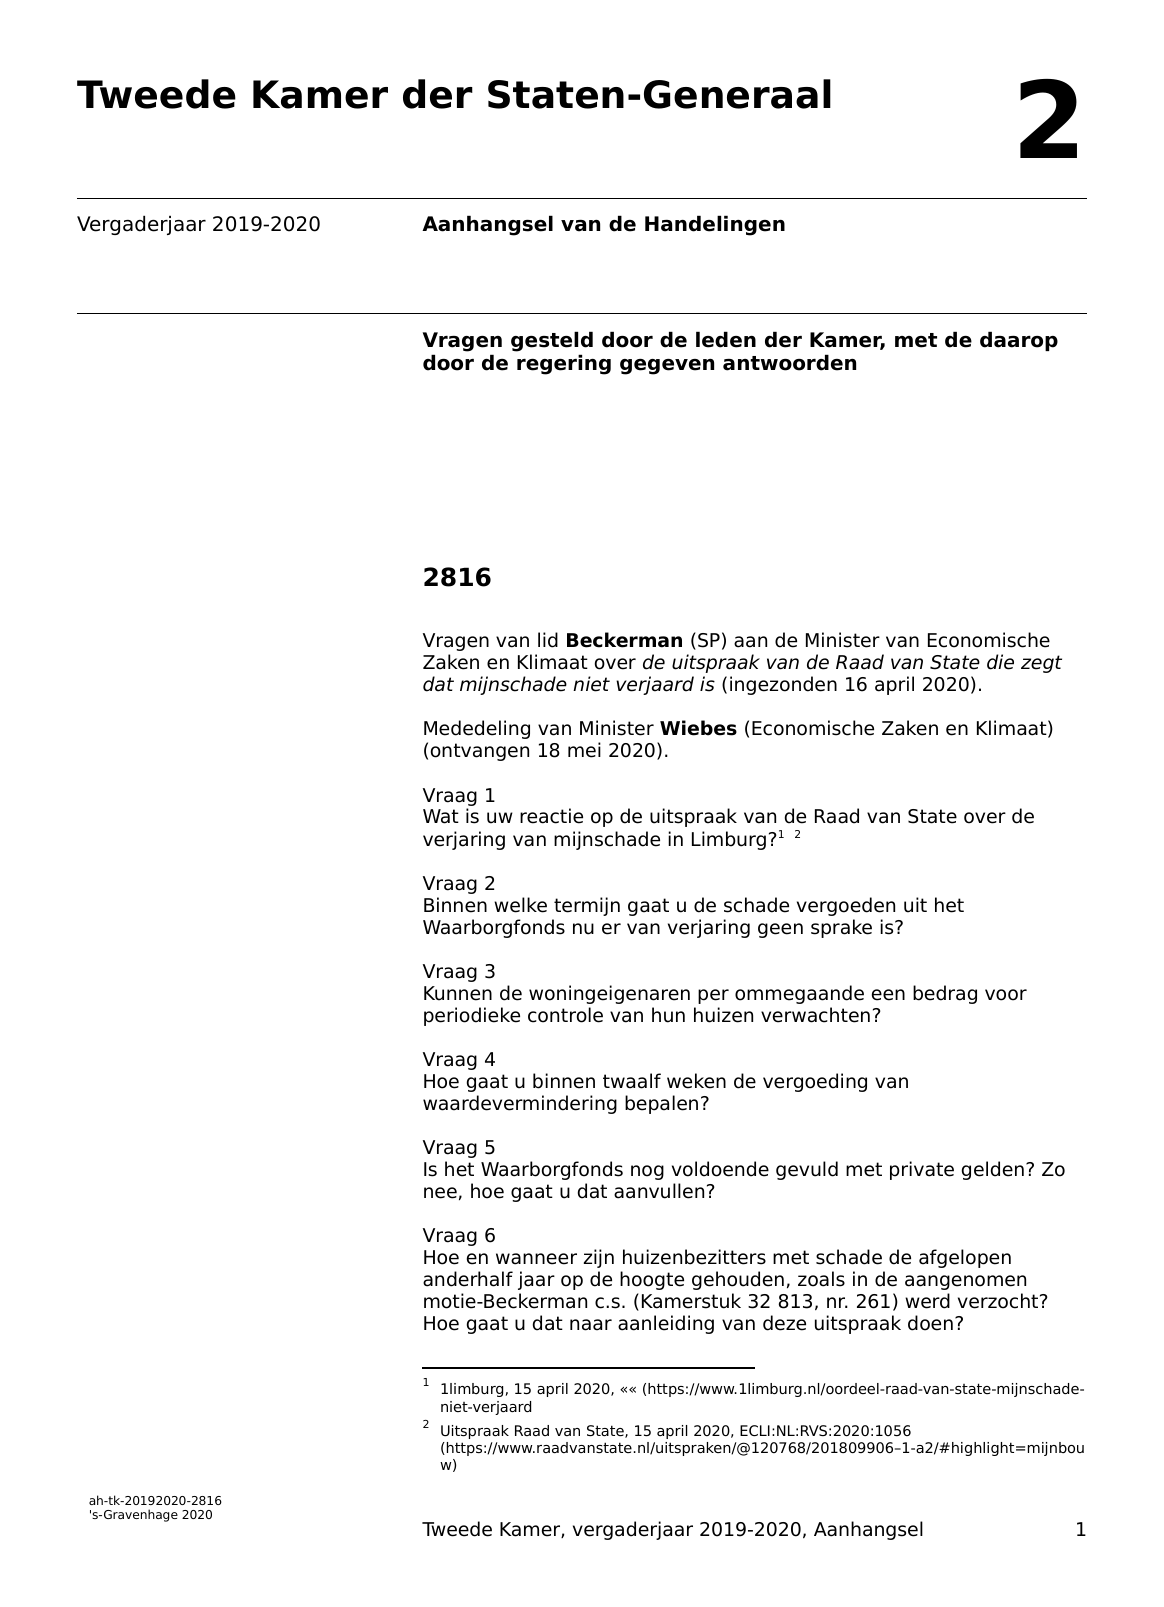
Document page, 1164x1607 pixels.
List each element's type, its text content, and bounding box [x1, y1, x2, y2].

text Uitspraak Raad van State, 15 april 2020, ECLI:NL:RVS:2020:1056 (https://www.raadvanstate.nl/uitspraken/@120768/201809906–1-a2/#highlight=mijnbouw) [422, 1418, 1087, 1474]
text 1limburg, 15 april 2020, «« (https://www.1limburg.nl/oordeel-raad-van-state-mijnschade-niet-verjaard [422, 1377, 1087, 1416]
table_cell Aanhangsel van de Handelingen [422, 199, 1087, 313]
text Vraag 3 [422, 961, 1087, 983]
table_header Tweede Kamer der Staten-Generaal [77, 59, 886, 198]
text Is het Waarborgfonds nog voldoende gevuld met private gelden? Zo nee, hoe gaat u dat aanvullen? [422, 1159, 1087, 1203]
table_cell Vragen gesteld door de leden der Kamer, met de daarop door de regering gegeven antwoorden [422, 314, 1087, 375]
text Vraag 4 [422, 1049, 1087, 1071]
text Hoe en wanneer zijn huizenbezitters met schade de afgelopen anderhalf jaar op de hoogte gehouden, zoals in de aangenomen motie-Beckerman c.s. (Kamerstuk 32 813, nr. 261) werd verzocht? Hoe gaat u dat naar aanleiding van deze uitspraak doen? [422, 1247, 1087, 1335]
table_header 2 [886, 59, 1087, 198]
text Vraag 5 [422, 1137, 1087, 1159]
table_cell Vergaderjaar 2019-2020 [77, 199, 422, 313]
text Kunnen de woningeigenaren per ommegaande een bedrag voor periodieke controle van hun huizen verwachten? [422, 983, 1087, 1027]
text Vraag 6 [422, 1225, 1087, 1247]
text Mededeling van Minister Wiebes (Economische Zaken en Klimaat) (ontvangen 18 mei 2020). [422, 718, 1087, 762]
text Binnen welke termijn gaat u de schade vergoeden uit het Waarborgfonds nu er van verjaring geen sprake is? [422, 894, 1087, 938]
text Vraag 2 [422, 873, 1087, 894]
text Hoe gaat u binnen twaalf weken de vergoeding van waardevermindering bepalen? [422, 1071, 1087, 1115]
text 's-Gravenhage 2020 [88, 1508, 323, 1522]
text Vragen van lid Beckerman (SP) aan de Minister van Economische Zaken en Klimaat over de uitspraak van de Raad van State die zegt dat mijnschade niet verjaard is (ingezonden 16 april 2020). [422, 630, 1087, 696]
text ah-tk-20192020-2816 [88, 1494, 323, 1508]
table_cell [77, 314, 422, 375]
text 2816 [422, 563, 1087, 592]
text Vraag 1 [422, 784, 1087, 806]
text Wat is uw reactie op de uitspraak van de Raad van State over de verjaring van mijnschade in Limburg? [422, 806, 1087, 850]
